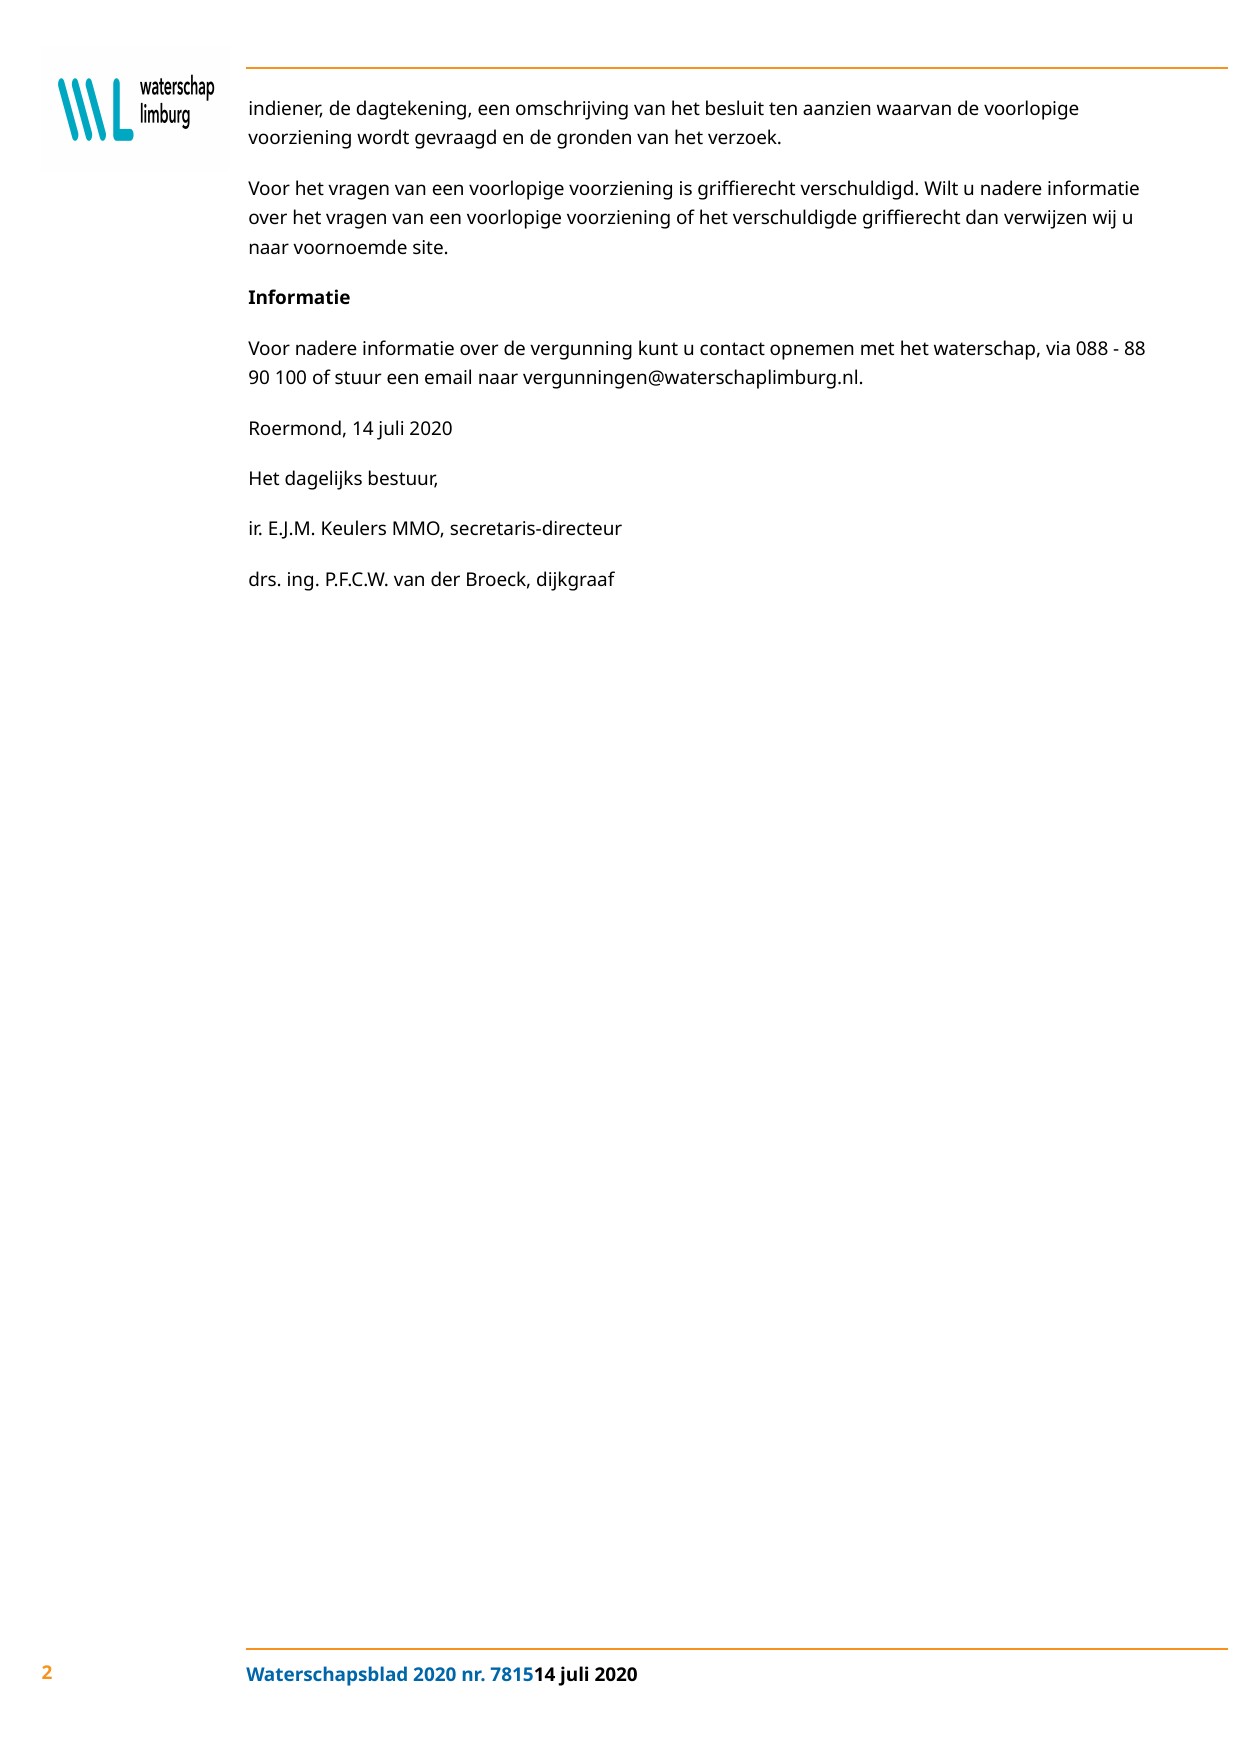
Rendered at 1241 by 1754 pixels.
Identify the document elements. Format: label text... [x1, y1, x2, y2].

picture [41, 47, 231, 172]
text Roermond, 14 juli 2020 [248, 415, 1152, 441]
text indiener, de dagtekening, een omschrijving van het besluit ten aanzien waarvan de voorlopige voorziening wordt gevraagd en de gronden van het verzoek. [248, 95, 1152, 150]
text Informatie [248, 284, 1152, 310]
text Voor het vragen van een voorlopige voorziening is griffierecht verschuldigd. Wilt u nadere informatie over het vragen van een voorlopige voorziening of het verschuldigde griffierecht dan verwijzen wij u naar voornoemde site. [248, 175, 1152, 260]
text Het dagelijks bestuur, [248, 465, 1152, 491]
text drs. ing. P.F.C.W. van der Broeck, dijkgraaf [248, 566, 1152, 592]
text Voor nadere informatie over de vergunning kunt u contact opnemen met het waterschap, via 088 - 88 90 100 of stuur een email naar vergunningen@waterschaplimburg.nl. [248, 335, 1152, 390]
text ir. E.J.M. Keulers MMO, secretaris-directeur [248, 516, 1152, 541]
